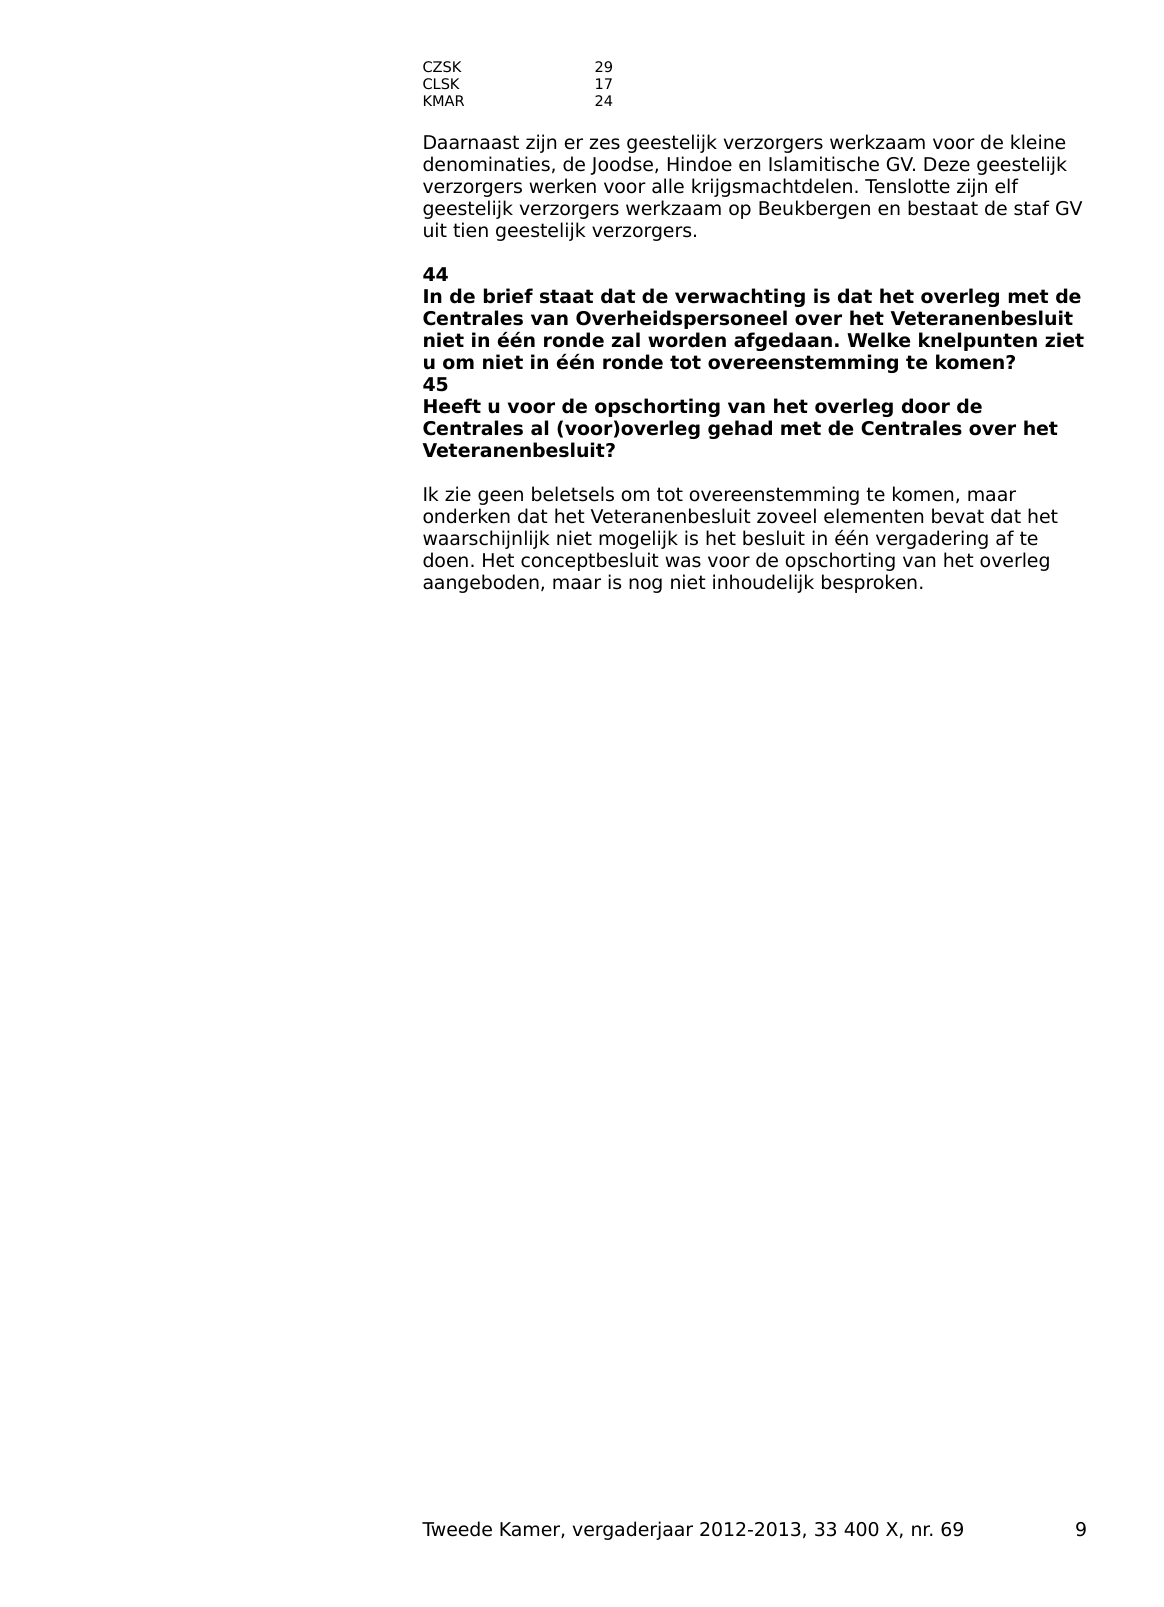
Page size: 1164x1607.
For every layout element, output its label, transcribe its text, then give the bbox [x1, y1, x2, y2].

table_cell CLSK [422, 76, 588, 93]
text 45 [422, 374, 1087, 396]
text 44 [422, 264, 1087, 286]
text In de brief staat dat de verwachting is dat het overleg met de Centrales van Overheidspersoneel over het Veteranenbesluit niet in één ronde zal worden afgedaan. Welke knelpunten ziet u om niet in één ronde tot overeenstemming te komen? [422, 286, 1087, 374]
text Heeft u voor de opschorting van het overleg door de Centrales al (voor)overleg gehad met de Centrales over het Veteranenbesluit? [422, 396, 1087, 462]
table_cell 29 [588, 59, 1087, 76]
table_cell 24 [588, 93, 1087, 110]
text Ik zie geen beletsels om tot overeenstemming te komen, maar onderken dat het Veteranenbesluit zoveel elementen bevat dat het waarschijnlijk niet mogelijk is het besluit in één vergadering af te doen. Het conceptbesluit was voor de opschorting van het overleg aangeboden, maar is nog niet inhoudelijk besproken. [422, 484, 1087, 594]
table_cell KMAR [422, 93, 588, 110]
table_cell CZSK [422, 59, 588, 76]
table_cell 17 [588, 76, 1087, 93]
text Daarnaast zijn er zes geestelijk verzorgers werkzaam voor de kleine denominaties, de Joodse, Hindoe en Islamitische GV. Deze geestelijk verzorgers werken voor alle krijgsmachtdelen. Tenslotte zijn elf geestelijk verzorgers werkzaam op Beukbergen en bestaat de staf GV uit tien geestelijk verzorgers. [422, 132, 1087, 242]
